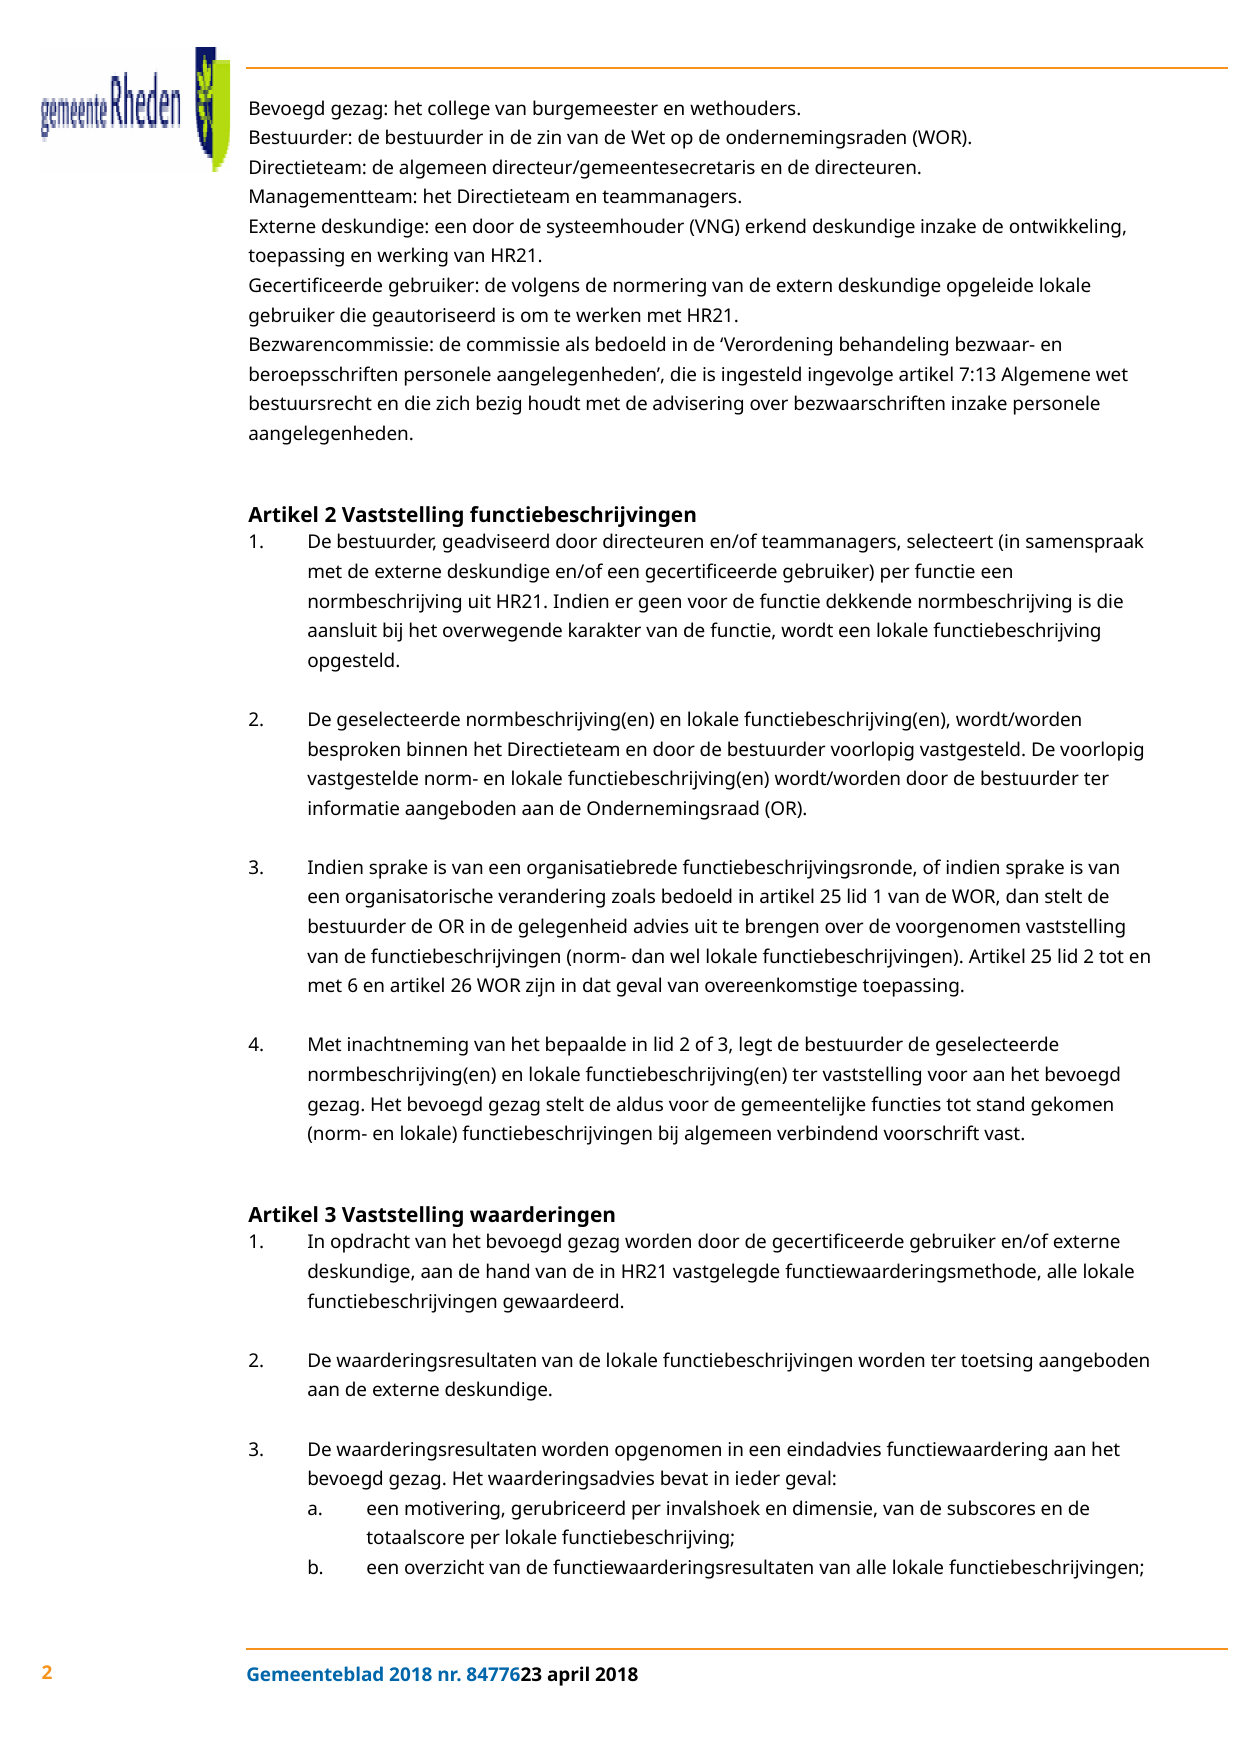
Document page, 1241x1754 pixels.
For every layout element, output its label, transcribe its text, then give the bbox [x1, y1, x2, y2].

text Bevoegd gezag: het college van burgemeester en wethouders. [248, 95, 1152, 121]
text Bestuurder: de bestuurder in de zin van de Wet op de ondernemingsraden (WOR). [248, 124, 1152, 150]
picture [41, 47, 231, 172]
list De bestuurder, geadviseerd door directeuren en/of teammanagers, selecteert (in samenspraak met de externe deskundige en/of een gecertificeerde gebruiker) per functie een normbeschrijving uit HR21. Indien er geen voor de functie dekkende normbeschrijving is die aansluit bij het overwegende karakter van de functie, wordt een lokale functiebeschrijving opgesteld. [248, 529, 1152, 673]
list In opdracht van het bevoegd gezag worden door de gecertificeerde gebruiker en/of externe deskundige, aan de hand van de in HR21 vastgelegde functiewaarderingsmethode, alle lokale functiebeschrijvingen gewaardeerd. [248, 1229, 1152, 1314]
list een motivering, gerubriceerd per invalshoek en dimensie, van de subscores en de totaalscore per lokale functiebeschrijving; [307, 1495, 1152, 1550]
list Met inachtneming van het bepaalde in lid 2 of 3, legt de bestuurder de geselecteerde normbeschrijving(en) en lokale functiebeschrijving(en) ter vaststelling voor aan het bevoegd gezag. Het bevoegd gezag stelt de aldus voor de gemeentelijke functies tot stand gekomen (norm- en lokale) functiebeschrijvingen bij algemeen verbindend voorschrift vast. [248, 1032, 1152, 1146]
text Bezwarencommissie: de commissie als bedoeld in de ‘Verordening behandeling bezwaar- en beroepsschriften personele aangelegenheden’, die is ingesteld ingevolge artikel 7:13 Algemene wet bestuursrecht en die zich bezig houdt met de advisering over bezwaarschriften inzake personele aangelegenheden. [248, 331, 1152, 446]
text Artikel 2 Vaststelling functiebeschrijvingen [248, 500, 1152, 529]
list De geselecteerde normbeschrijving(en) en lokale functiebeschrijving(en), wordt/worden besproken binnen het Directieteam en door de bestuurder voorlopig vastgesteld. De voorlopig vastgestelde norm- en lokale functiebeschrijving(en) wordt/worden door de bestuurder ter informatie aangeboden aan de Ondernemingsraad (OR). [248, 706, 1152, 821]
list De waarderingsresultaten worden opgenomen in een eindadvies functiewaardering aan het bevoegd gezag. Het waarderingsadvies bevat in ieder geval: [248, 1436, 1152, 1491]
list Indien sprake is van een organisatiebrede functiebeschrijvingsronde, of indien sprake is van een organisatorische verandering zoals bedoeld in artikel 25 lid 1 van de WOR, dan stelt de bestuurder de OR in de gelegenheid advies uit te brengen over de voorgenomen vaststelling van de functiebeschrijvingen (norm- dan wel lokale functiebeschrijvingen). Artikel 25 lid 2 tot en met 6 en artikel 26 WOR zijn in dat geval van overeenkomstige toepassing. [248, 854, 1152, 998]
list De waarderingsresultaten van de lokale functiebeschrijvingen worden ter toetsing aangeboden aan de externe deskundige. [248, 1347, 1152, 1402]
text Directieteam: de algemeen directeur/gemeentesecretaris en de directeuren. [248, 154, 1152, 180]
text Externe deskundige: een door de systeemhouder (VNG) erkend deskundige inzake de ontwikkeling, toepassing en werking van HR21. [248, 213, 1152, 268]
list een overzicht van de functiewaarderingsresultaten van alle lokale functiebeschrijvingen; [307, 1554, 1152, 1580]
text Managementteam: het Directieteam en teammanagers. [248, 183, 1152, 209]
text Gecertificeerde gebruiker: de volgens de normering van de extern deskundige opgeleide lokale gebruiker die geautoriseerd is om te werken met HR21. [248, 272, 1152, 328]
text Artikel 3 Vaststelling waarderingen [248, 1200, 1152, 1229]
